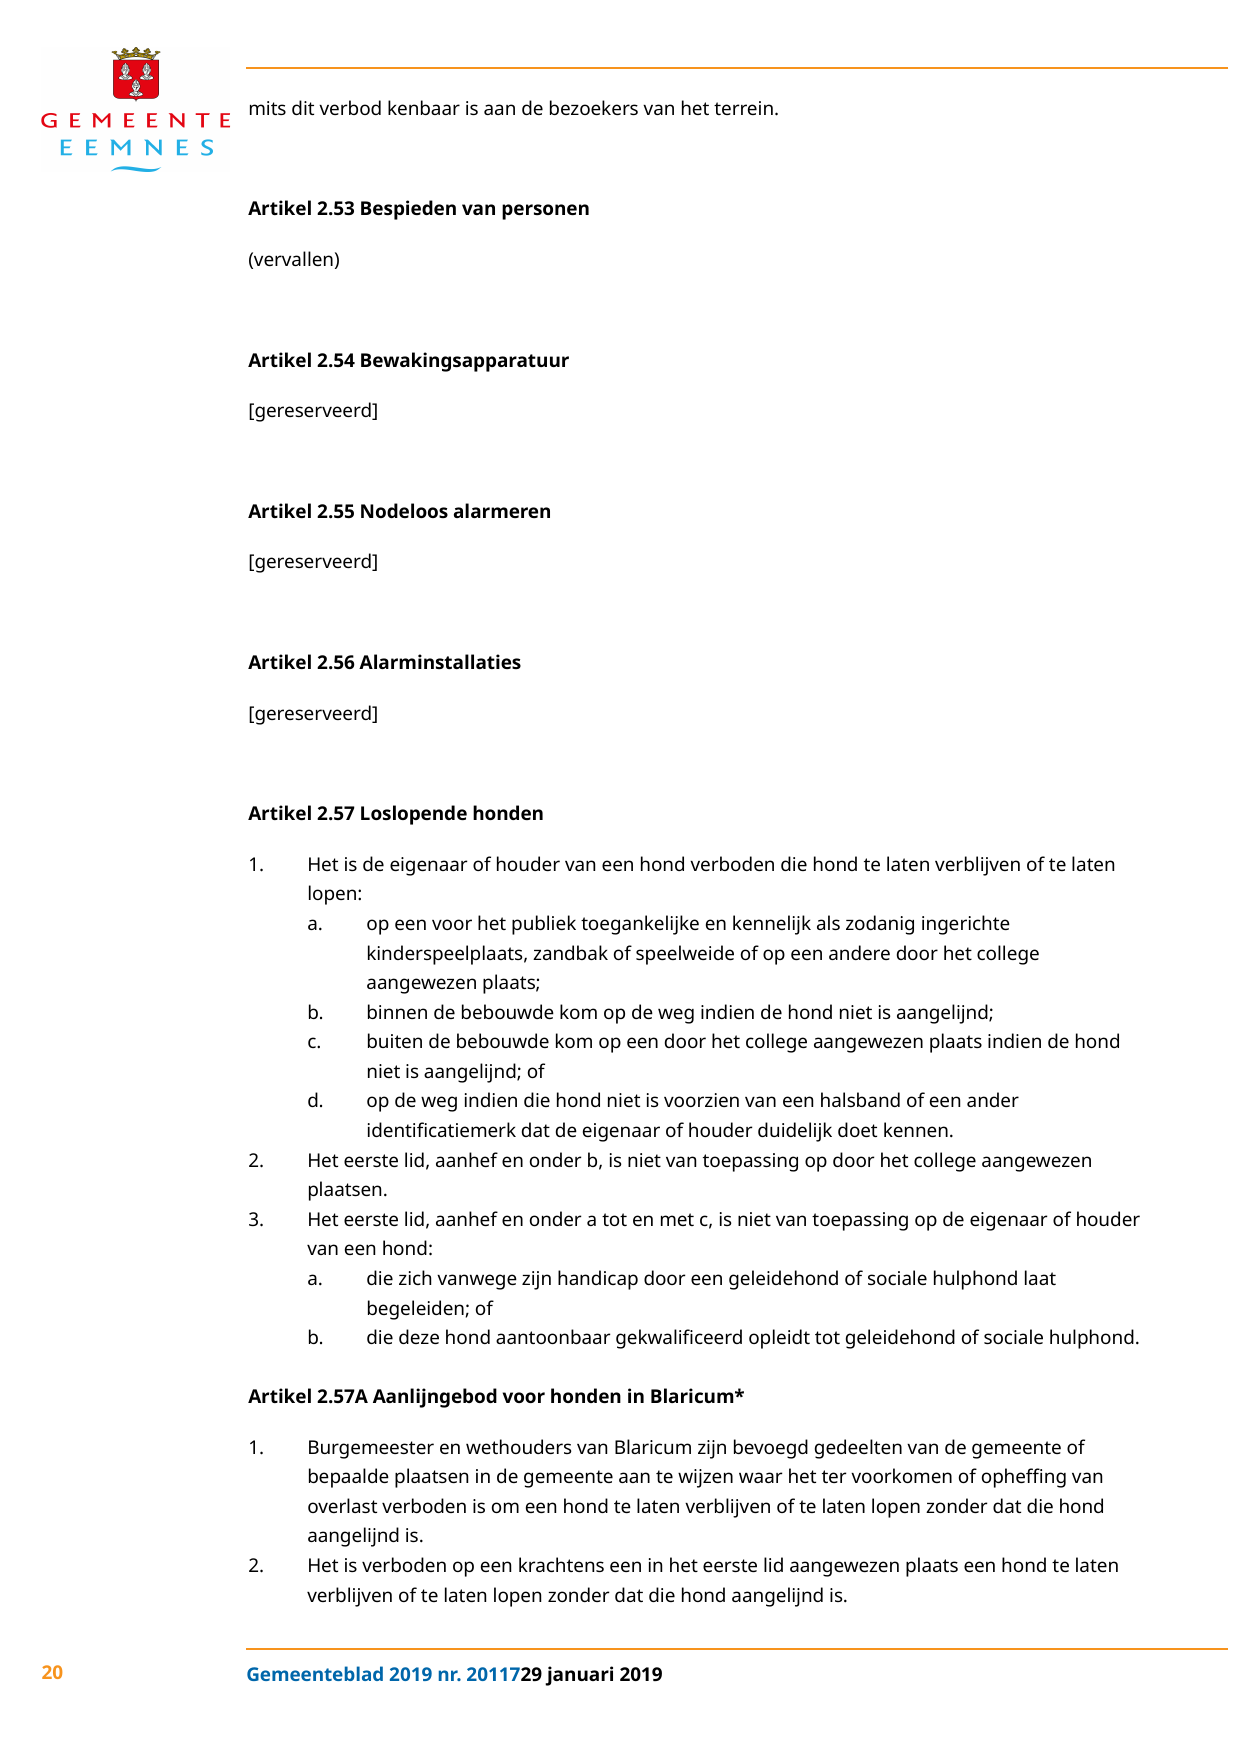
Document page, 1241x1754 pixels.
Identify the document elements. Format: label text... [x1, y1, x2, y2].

text (vervallen) [248, 246, 1152, 272]
list binnen de bebouwde kom op de weg indien de hond niet is aangelijnd; [307, 999, 1152, 1025]
text [gereserveerd] [248, 548, 1152, 574]
text [gereserveerd] [248, 397, 1152, 423]
text Artikel 2.57A Aanlijngebod voor honden in Blaricum* [248, 1383, 1152, 1409]
list die deze hond aantoonbaar gekwalificeerd opleidt tot geleidehond of sociale hulphond. [307, 1324, 1152, 1350]
list Het eerste lid, aanhef en onder a tot en met c, is niet van toepassing op de eigenaar of houder van een hond: [248, 1206, 1152, 1261]
text Artikel 2.57 Loslopende honden [248, 801, 1152, 826]
list buiten de bebouwde kom op een door het college aangewezen plaats indien de hond niet is aangelijnd; of [307, 1028, 1152, 1084]
picture [41, 47, 231, 172]
list op een voor het publiek toegankelijke en kennelijk als zodanig ingerichte kinderspeelplaats, zandbak of speelweide of op een andere door het college aangewezen plaats; [307, 910, 1152, 995]
list die zich vanwege zijn handicap door een geleidehond of sociale hulphond laat begeleiden; of [307, 1265, 1152, 1321]
list Burgemeester en wethouders van Blaricum zijn bevoegd gedeelten van de gemeente of bepaalde plaatsen in de gemeente aan te wijzen waar het ter voorkomen of opheffing van overlast verboden is om een hond te laten verblijven of te laten lopen zonder dat die hond aangelijnd is. [248, 1434, 1152, 1548]
text mits dit verbod kenbaar is aan de bezoekers van het terrein. [248, 95, 1152, 121]
list Het eerste lid, aanhef en onder b, is niet van toepassing op door het college aangewezen plaatsen. [248, 1147, 1152, 1202]
list op de weg indien die hond niet is voorzien van een halsband of een ander identificatiemerk dat de eigenaar of houder duidelijk doet kennen. [307, 1088, 1152, 1143]
text Artikel 2.56 Alarminstallaties [248, 649, 1152, 675]
text Artikel 2.54 Bewakingsapparatuur [248, 347, 1152, 373]
list Het is verboden op een krachtens een in het eerste lid aangewezen plaats een hond te laten verblijven of te laten lopen zonder dat die hond aangelijnd is. [248, 1552, 1152, 1608]
list Het is de eigenaar of houder van een hond verboden die hond te laten verblijven of te laten lopen: [248, 851, 1152, 906]
text Artikel 2.55 Nodeloos alarmeren [248, 498, 1152, 524]
text Artikel 2.53 Bespieden van personen [248, 196, 1152, 221]
text [gereserveerd] [248, 700, 1152, 726]
